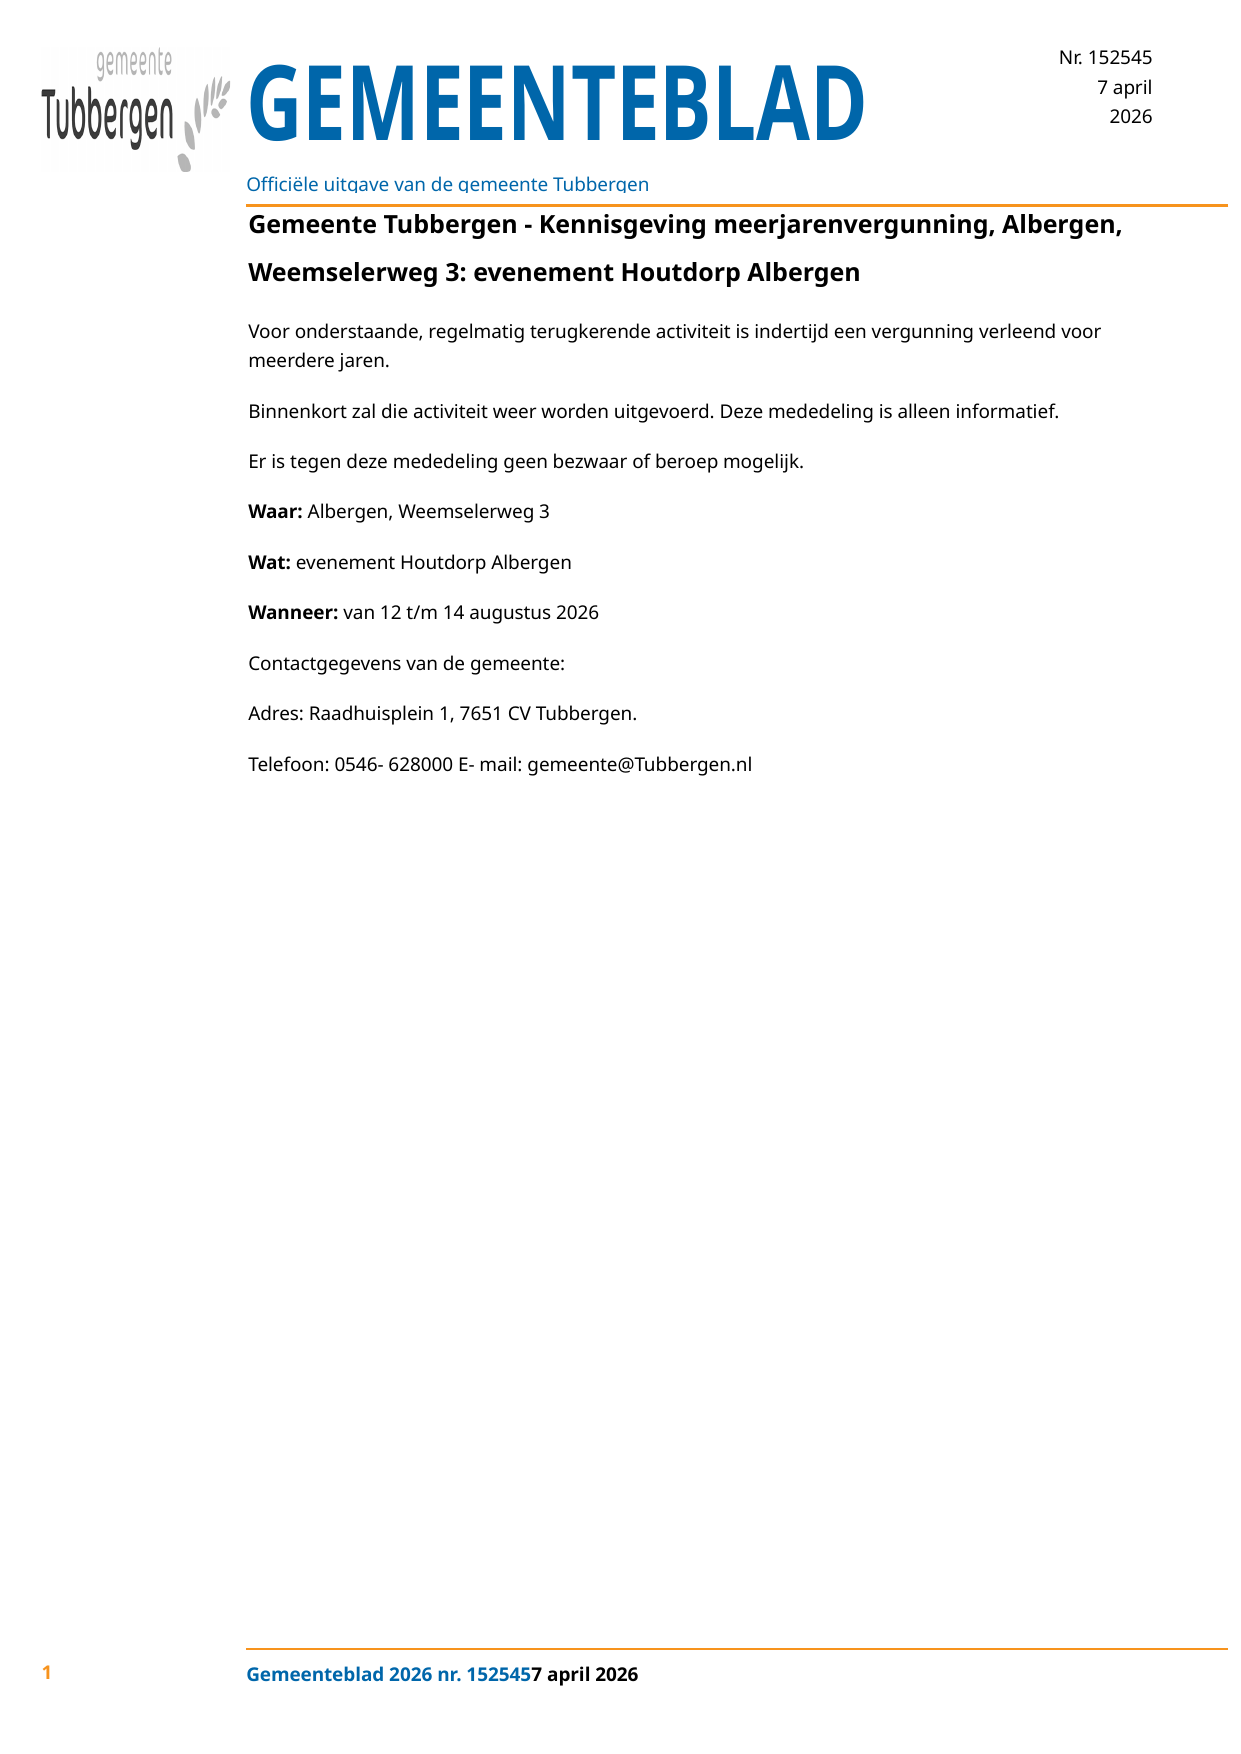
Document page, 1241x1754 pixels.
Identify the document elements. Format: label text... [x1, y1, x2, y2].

text Voor onderstaande, regelmatig terugkerende activiteit is indertijd een vergunning verleend voor meerdere jaren. [248, 318, 1152, 373]
text Binnenkort zal die activiteit weer worden uitgevoerd. Deze mededeling is alleen informatief. [248, 398, 1152, 424]
text Contactgegevens van de gemeente: [248, 650, 1152, 676]
picture [41, 47, 231, 172]
text Waar: Albergen, Weemselerweg 3 [248, 499, 1152, 524]
text Gemeente Tubbergen - Kennisgeving meerjarenvergunning, Albergen, Weemselerweg 3: evenement Houtdorp Albergen [248, 207, 1152, 288]
text Er is tegen deze mededeling geen bezwaar of beroep mogelijk. [248, 448, 1152, 474]
text Telefoon: 0546- 628000 E- mail: gemeente@Tubbergen.nl [248, 751, 1152, 777]
text Adres: Raadhuisplein 1, 7651 CV Tubbergen. [248, 700, 1152, 726]
text Wanneer: van 12 t/m 14 augustus 2026 [248, 599, 1152, 625]
text Wat: evenement Houtdorp Albergen [248, 549, 1152, 575]
